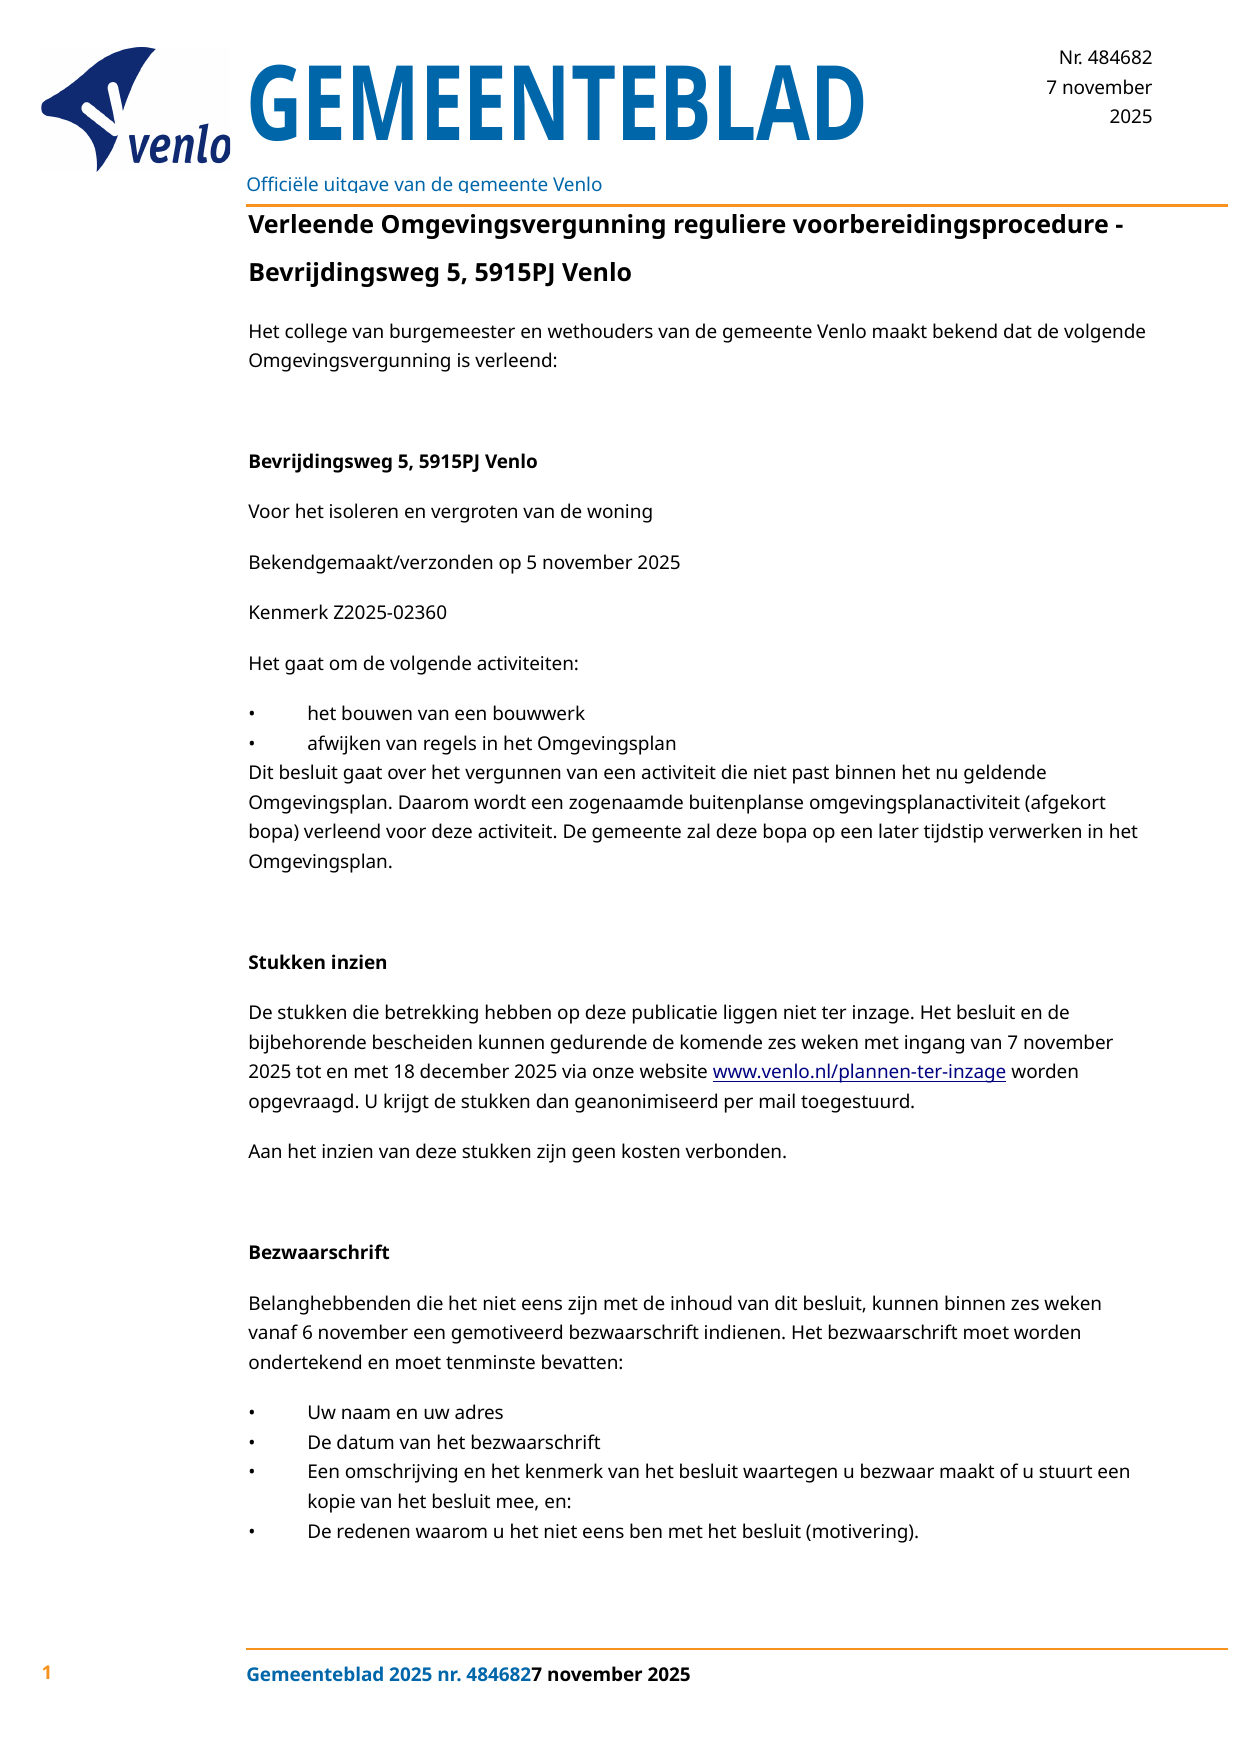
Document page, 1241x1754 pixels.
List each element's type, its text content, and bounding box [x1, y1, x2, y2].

text Voor het isoleren en vergroten van de woning [248, 499, 1152, 524]
text De stukken die betrekking hebben op deze publicatie liggen niet ter inzage. Het besluit en de bijbehorende bescheiden kunnen gedurende de komende zes weken met ingang van 7 november 2025 tot en met 18 december 2025 via onze website www.venlo.nl/plannen-ter-inzage worden opgevraagd. U krijgt de stukken dan geanonimiseerd per mail toegestuurd. [248, 999, 1152, 1114]
list De datum van het bezwaarschrift [248, 1429, 1152, 1455]
text Verleende Omgevingsvergunning reguliere voorbereidingsprocedure - Bevrijdingsweg 5, 5915PJ Venlo [248, 207, 1152, 288]
text Het gaat om de volgende activiteiten: [248, 650, 1152, 676]
text Bevrijdingsweg 5, 5915PJ Venlo [248, 448, 1152, 474]
picture [41, 47, 231, 172]
text Bezwaarschrift [248, 1239, 1152, 1265]
list het bouwen van een bouwwerk [248, 700, 1152, 726]
text Belanghebbenden die het niet eens zijn met de inhoud van dit besluit, kunnen binnen zes weken vanaf 6 november een gemotiveerd bezwaarschrift indienen. Het bezwaarschrift moet worden ondertekend en moet tenminste bevatten: [248, 1290, 1152, 1375]
text Het college van burgemeester en wethouders van de gemeente Venlo maakt bekend dat de volgende Omgevingsvergunning is verleend: [248, 318, 1152, 373]
list Een omschrijving en het kenmerk van het besluit waartegen u bezwaar maakt of u stuurt een kopie van het besluit mee, en: [248, 1459, 1152, 1514]
text Bekendgemaakt/verzonden op 5 november 2025 [248, 549, 1152, 575]
list afwijken van regels in het Omgevingsplan [248, 730, 1152, 756]
list De redenen waarom u het niet eens ben met het besluit (motivering). [248, 1518, 1152, 1544]
list Uw naam en uw adres [248, 1399, 1152, 1425]
text Dit besluit gaat over het vergunnen van een activiteit die niet past binnen het nu geldende Omgevingsplan. Daarom wordt een zogenaamde buitenplanse omgevingsplanactiviteit (afgekort bopa) verleend voor deze activiteit. De gemeente zal deze bopa op een later tijdstip verwerken in het Omgevingsplan. [248, 759, 1152, 874]
text Stukken inzien [248, 949, 1152, 975]
text Aan het inzien van deze stukken zijn geen kosten verbonden. [248, 1139, 1152, 1164]
text Kenmerk Z2025-02360 [248, 599, 1152, 625]
